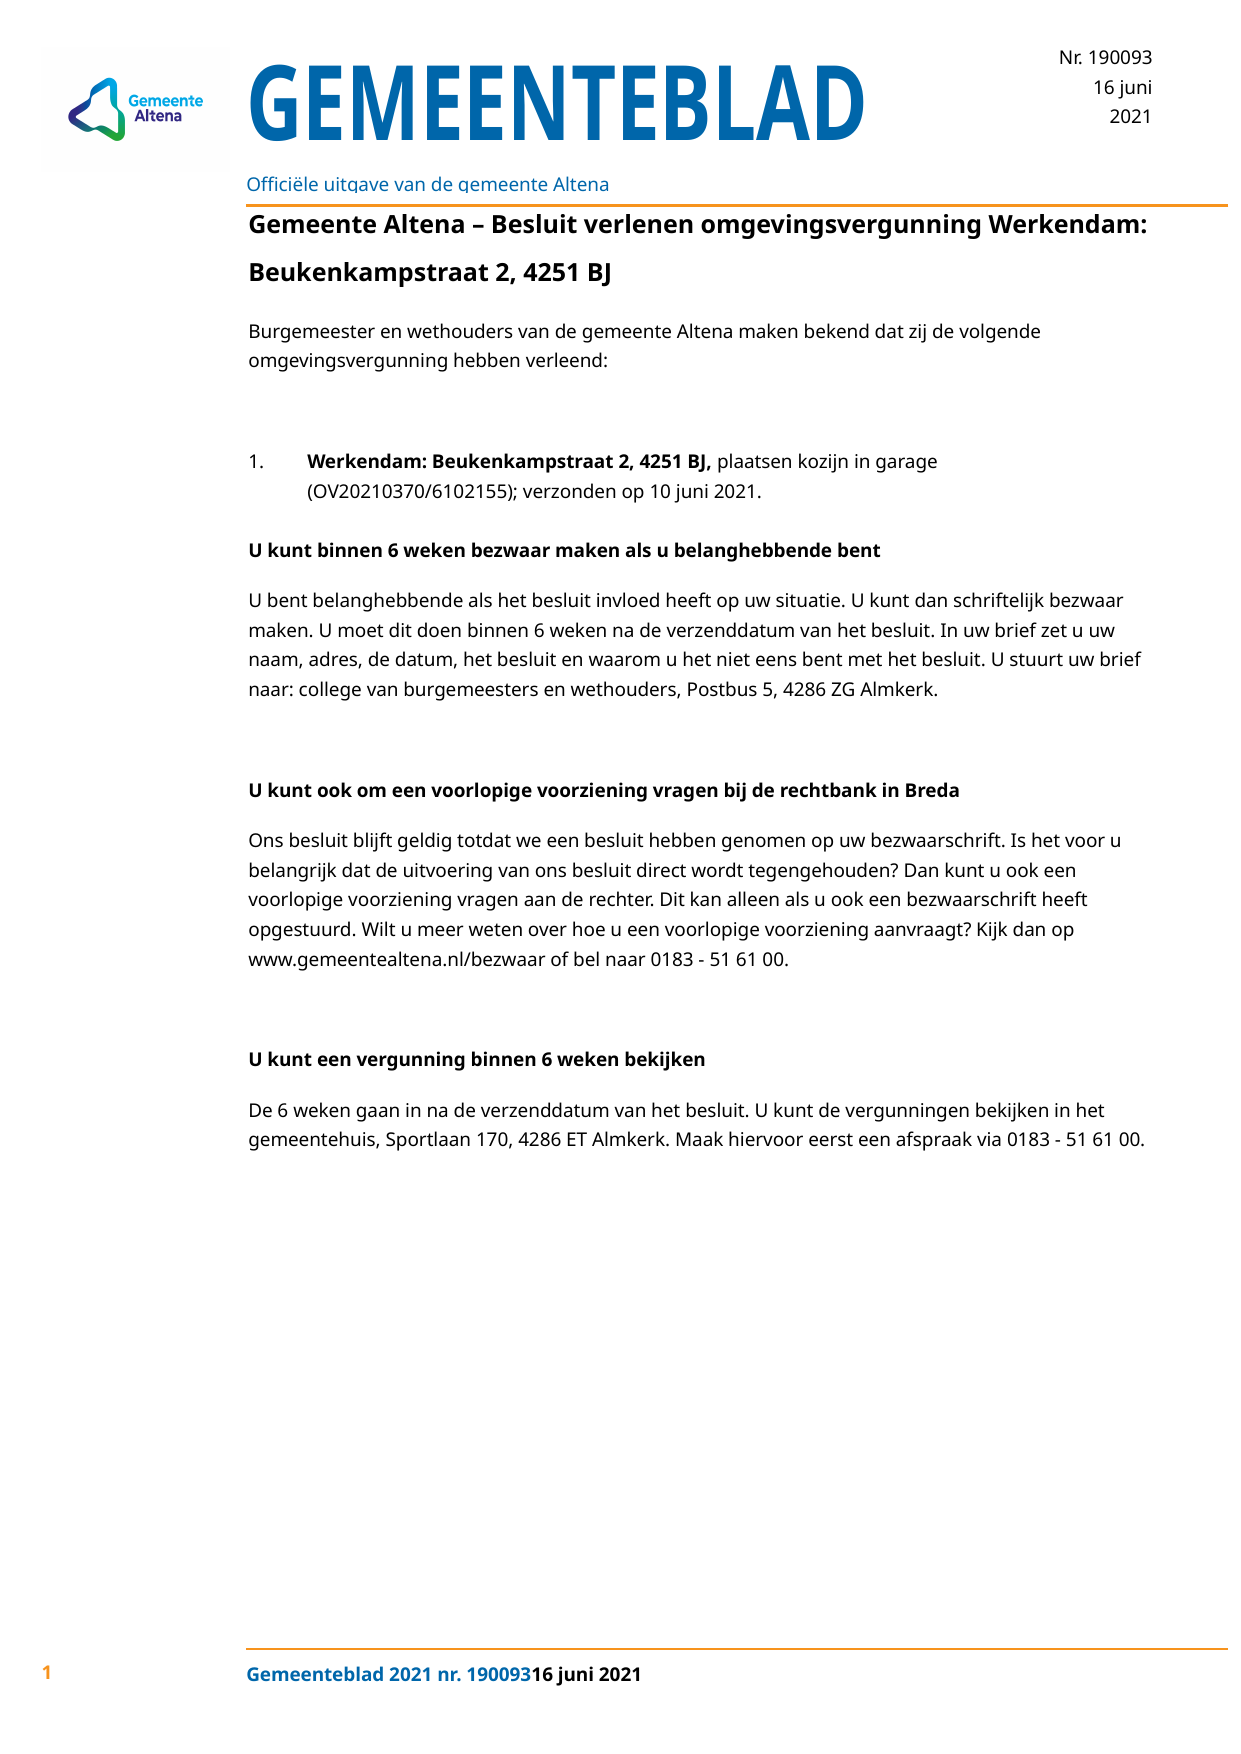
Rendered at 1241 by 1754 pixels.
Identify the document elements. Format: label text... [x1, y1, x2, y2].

text U kunt een vergunning binnen 6 weken bekijken [248, 1047, 1152, 1072]
list Werkendam: Beukenkampstraat 2, 4251 BJ, plaatsen kozijn in garage (OV20210370/6102155); verzonden op 10 juni 2021. [248, 448, 1152, 504]
text U kunt ook om een voorlopige voorziening vragen bij de rechtbank in Breda [248, 777, 1152, 803]
picture [41, 47, 231, 172]
text U kunt binnen 6 weken bezwaar maken als u belanghebbende bent [248, 537, 1152, 563]
text De 6 weken gaan in na de verzenddatum van het besluit. U kunt de vergunningen bekijken in het gemeentehuis, Sportlaan 170, 4286 ET Almkerk. Maak hiervoor eerst een afspraak via 0183 - 51 61 00. [248, 1097, 1152, 1152]
text U bent belanghebbende als het besluit invloed heeft op uw situatie. U kunt dan schriftelijk bezwaar maken. U moet dit doen binnen 6 weken na de verzenddatum van het besluit. In uw brief zet u uw naam, adres, de datum, het besluit en waarom u het niet eens bent met het besluit. U stuurt uw brief naar: college van burgemeesters en wethouders, Postbus 5, 4286 ZG Almkerk. [248, 587, 1152, 702]
text Ons besluit blijft geldig totdat we een besluit hebben genomen op uw bezwaarschrift. Is het voor u belangrijk dat de uitvoering van ons besluit direct wordt tegengehouden? Dan kunt u ook een voorlopige voorziening vragen aan de rechter. Dit kan alleen als u ook een bezwaarschrift heeft opgestuurd. Wilt u meer weten over hoe u een voorlopige voorziening aanvraagt? Kijk dan op www.gemeentealtena.nl/bezwaar of bel naar 0183 - 51 61 00. [248, 827, 1152, 972]
text Gemeente Altena – Besluit verlenen omgevingsvergunning Werkendam: Beukenkampstraat 2, 4251 BJ [248, 207, 1152, 288]
text Burgemeester en wethouders van de gemeente Altena maken bekend dat zij de volgende omgevingsvergunning hebben verleend: [248, 318, 1152, 373]
